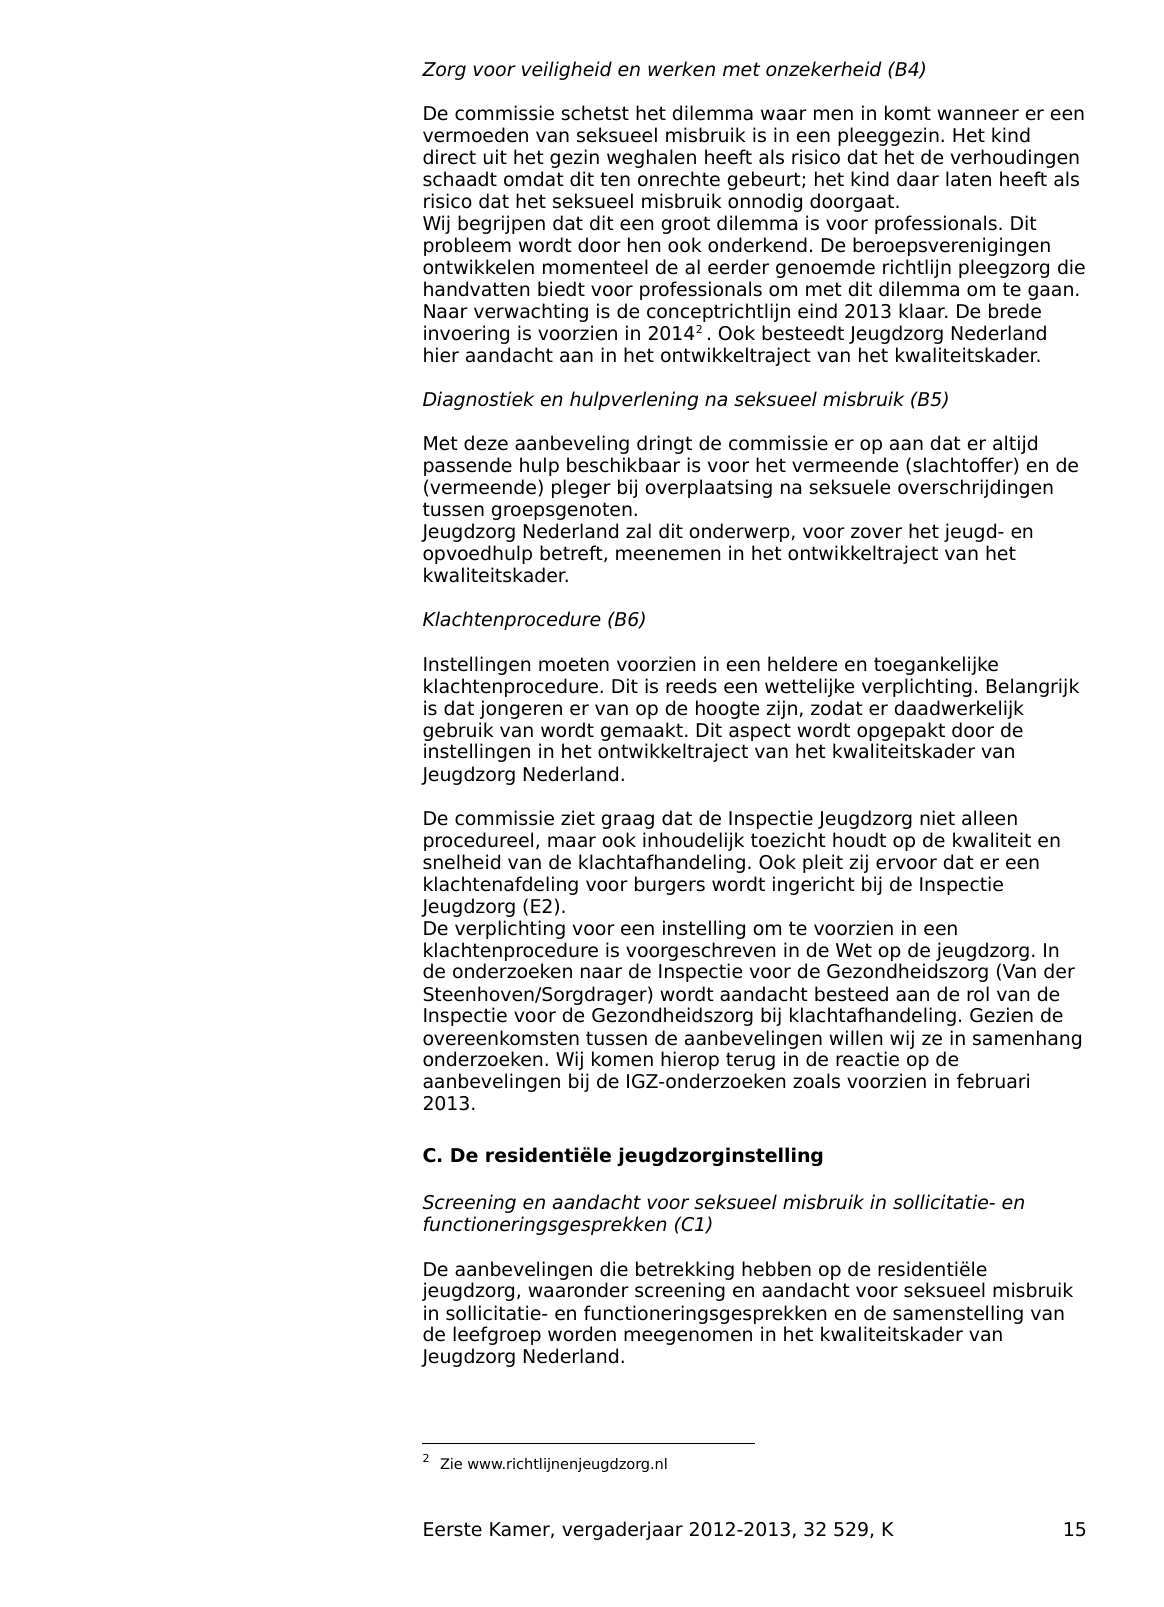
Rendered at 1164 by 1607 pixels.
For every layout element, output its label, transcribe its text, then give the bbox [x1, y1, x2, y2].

subtitle Zorg voor veiligheid en werken met onzekerheid (B4) [422, 59, 1087, 81]
text Jeugdzorg Nederland zal dit onderwerp, voor zover het jeugd- en opvoedhulp betreft, meenemen in het ontwikkeltraject van het kwaliteitskader. [422, 521, 1087, 587]
text De commissie ziet graag dat de Inspectie Jeugdzorg niet alleen procedureel, maar ook inhoudelijk toezicht houdt op de kwaliteit en snelheid van de klachtafhandeling. Ook pleit zij ervoor dat er een klachtenafdeling voor burgers wordt ingericht bij de Inspectie Jeugdzorg (E2). [422, 808, 1087, 917]
text De commissie schetst het dilemma waar men in komt wanneer er een vermoeden van seksueel misbruik is in een pleeggezin. Het kind direct uit het gezin weghalen heeft als risico dat het de verhoudingen schaadt omdat dit ten onrechte gebeurt; het kind daar laten heeft als risico dat het seksueel misbruik onnodig doorgaat. [422, 103, 1087, 213]
text De aanbevelingen die betrekking hebben op de residentiële jeugdzorg, waaronder screening en aandacht voor seksueel misbruik in sollicitatie- en functioneringsgesprekken en de samenstelling van de leefgroep worden meegenomen in het kwaliteitskader van Jeugdzorg Nederland. [422, 1258, 1087, 1368]
subtitle C. De residentiële jeugdzorginstelling [422, 1145, 1087, 1167]
subtitle Klachtenprocedure (B6) [422, 609, 1087, 631]
text Wij begrijpen dat dit een groot dilemma is voor professionals. Dit probleem wordt door hen ook onderkend. De beroepsverenigingen ontwikkelen momenteel de al eerder genoemde richtlijn pleegzorg die handvatten biedt voor professionals om met dit dilemma om te gaan. Naar verwachting is de conceptrichtlijn eind 2013 klaar. De brede invoering is voorzien in 2014. Ook besteedt Jeugdzorg Nederland hier aandacht aan in het ontwikkeltraject van het kwaliteitskader. [422, 213, 1087, 367]
subtitle Diagnostiek en hulpverlening na seksueel misbruik (B5) [422, 389, 1087, 411]
subtitle Screening en aandacht voor seksueel misbruik in sollicitatie- en functioneringsgesprekken (C1) [422, 1192, 1087, 1236]
text Met deze aanbeveling dringt de commissie er op aan dat er altijd passende hulp beschikbaar is voor het vermeende (slachtoffer) en de (vermeende) pleger bij overplaatsing na seksuele overschrijdingen tussen groepsgenoten. [422, 433, 1087, 521]
text De verplichting voor een instelling om te voorzien in een klachtenprocedure is voorgeschreven in de Wet op de jeugdzorg. In de onderzoeken naar de Inspectie voor de Gezondheidszorg (Van der Steenhoven/Sorgdrager) wordt aandacht besteed aan de rol van de Inspectie voor de Gezondheidszorg bij klachtafhandeling. Gezien de overeenkomsten tussen de aanbevelingen willen wij ze in samenhang onderzoeken. Wij komen hierop terug in de reactie op de aanbevelingen bij de IGZ-onderzoeken zoals voorzien in februari 2013. [422, 917, 1087, 1115]
text Zie www.richtlijnenjeugdzorg.nl [422, 1452, 1087, 1474]
text Instellingen moeten voorzien in een heldere en toegankelijke klachtenprocedure. Dit is reeds een wettelijke verplichting. Belangrijk is dat jongeren er van op de hoogte zijn, zodat er daadwerkelijk gebruik van wordt gemaakt. Dit aspect wordt opgepakt door de instellingen in het ontwikkeltraject van het kwaliteitskader van Jeugdzorg Nederland. [422, 653, 1087, 785]
